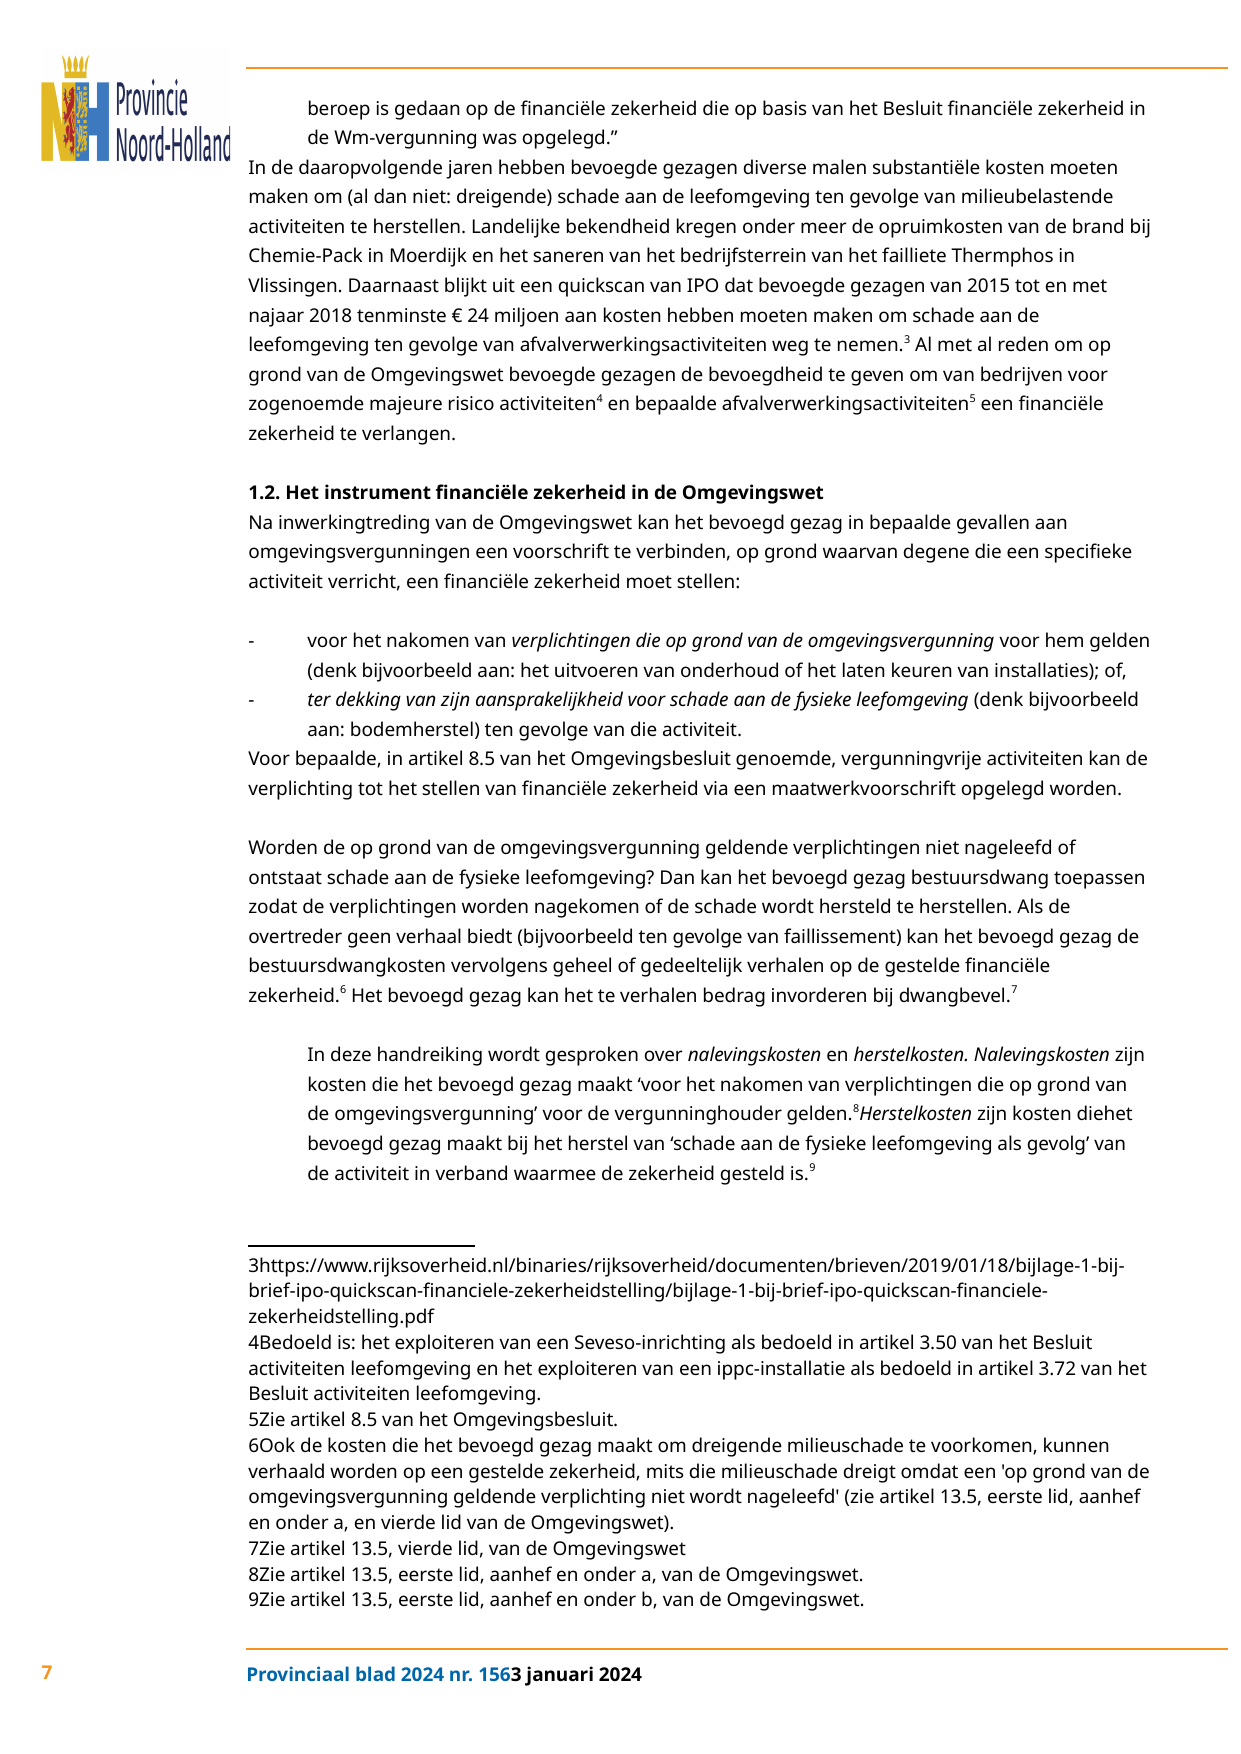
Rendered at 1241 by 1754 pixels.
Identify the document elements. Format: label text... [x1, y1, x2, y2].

list beroep is gedaan op de financiële zekerheid die op basis van het Besluit financiële zekerheid in de Wm-vergunning was opgelegd.” [248, 95, 1152, 150]
picture [41, 47, 231, 172]
text Bedoeld is: het exploiteren van een Seveso-inrichting als bedoeld in artikel 3.50 van het Besluit activiteiten leefomgeving en het exploiteren van een ippc-installatie als bedoeld in artikel 3.72 van het Besluit activiteiten leefomgeving. [248, 1329, 1152, 1406]
text 1.2. Het instrument financiële zekerheid in de Omgevingswet [248, 479, 1152, 505]
list ter dekking van zijn aansprakelijkheid voor schade aan de fysieke leefomgeving (denk bijvoorbeeld aan: bodemherstel) ten gevolge van die activiteit. [248, 686, 1152, 742]
text Ook de kosten die het bevoegd gezag maakt om dreigende milieuschade te voorkomen, kunnen verhaald worden op een gestelde zekerheid, mits die milieuschade dreigt omdat een 'op grond van de omgevingsvergunning geldende verplichting niet wordt nageleefd' (zie artikel 13.5, eerste lid, aanhef en onder a, en vierde lid van de Omgevingswet). [248, 1432, 1152, 1535]
text https://www.rijksoverheid.nl/binaries/rijksoverheid/documenten/brieven/2019/01/18/bijlage-1-bij-brief-ipo-quickscan-financiele-zekerheidstelling/bijlage-1-bij-brief-ipo-quickscan-financiele-zekerheidstelling.pdf [248, 1252, 1152, 1329]
list Zie artikel 13.5, eerste lid, aanhef en onder a, van de Omgevingswet. [248, 1561, 1152, 1586]
text Zie artikel 13.5, vierde lid, van de Omgevingswet [248, 1535, 1152, 1561]
list In deze handreiking wordt gesproken over nalevingskosten en herstelkosten. Nalevingskosten zijn kosten die het bevoegd gezag maakt ‘voor het nakomen van verplichtingen die op grond van de omgevingsvergunning’ voor de vergunninghouder gelden.Herstelkosten zijn kosten diehet bevoegd gezag maakt bij het herstel van ‘schade aan de fysieke leefomgeving als gevolg’ van de activiteit in verband waarmee de zekerheid gesteld is. [248, 1041, 1152, 1186]
list Zie artikel 13.5, eerste lid, aanhef en onder b, van de Omgevingswet. [248, 1586, 1152, 1612]
text Na inwerkingtreding van de Omgevingswet kan het bevoegd gezag in bepaalde gevallen aan omgevingsvergunningen een voorschrift te verbinden, op grond waarvan degene die een specifieke activiteit verricht, een financiële zekerheid moet stellen: [248, 509, 1152, 594]
text Worden de op grond van de omgevingsvergunning geldende verplichtingen niet nageleefd of ontstaat schade aan de fysieke leefomgeving? Dan kan het bevoegd gezag bestuursdwang toepassen zodat de verplichtingen worden nagekomen of de schade wordt hersteld te herstellen. Als de overtreder geen verhaal biedt (bijvoorbeeld ten gevolge van faillissement) kan het bevoegd gezag de bestuursdwangkosten vervolgens geheel of gedeeltelijk verhalen op de gestelde financiële zekerheid. Het bevoegd gezag kan het te verhalen bedrag invorderen bij dwangbevel. [248, 834, 1152, 1008]
text In de daaropvolgende jaren hebben bevoegde gezagen diverse malen substantiële kosten moeten maken om (al dan niet: dreigende) schade aan de leefomgeving ten gevolge van milieubelastende activiteiten te herstellen. Landelijke bekendheid kregen onder meer de opruimkosten van de brand bij Chemie-Pack in Moerdijk en het saneren van het bedrijfsterrein van het failliete Thermphos in Vlissingen. Daarnaast blijkt uit een quickscan van IPO dat bevoegde gezagen van 2015 tot en met najaar 2018 tenminste € 24 miljoen aan kosten hebben moeten maken om schade aan de leefomgeving ten gevolge van afvalverwerkingsactiviteiten weg te nemen. Al met al reden om op grond van de Omgevingswet bevoegde gezagen de bevoegdheid te geven om van bedrijven voor zogenoemde majeure risico activiteiten en bepaalde afvalverwerkingsactiviteiten een financiële zekerheid te verlangen. [248, 154, 1152, 446]
text Zie artikel 8.5 van het Omgevingsbesluit. [248, 1406, 1152, 1432]
text Voor bepaalde, in artikel 8.5 van het Omgevingsbesluit genoemde, vergunningvrije activiteiten kan de verplichting tot het stellen van financiële zekerheid via een maatwerkvoorschrift opgelegd worden. [248, 746, 1152, 801]
list voor het nakomen van verplichtingen die op grond van de omgevingsvergunning voor hem gelden (denk bijvoorbeeld aan: het uitvoeren van onderhoud of het laten keuren van installaties); of, [248, 627, 1152, 683]
